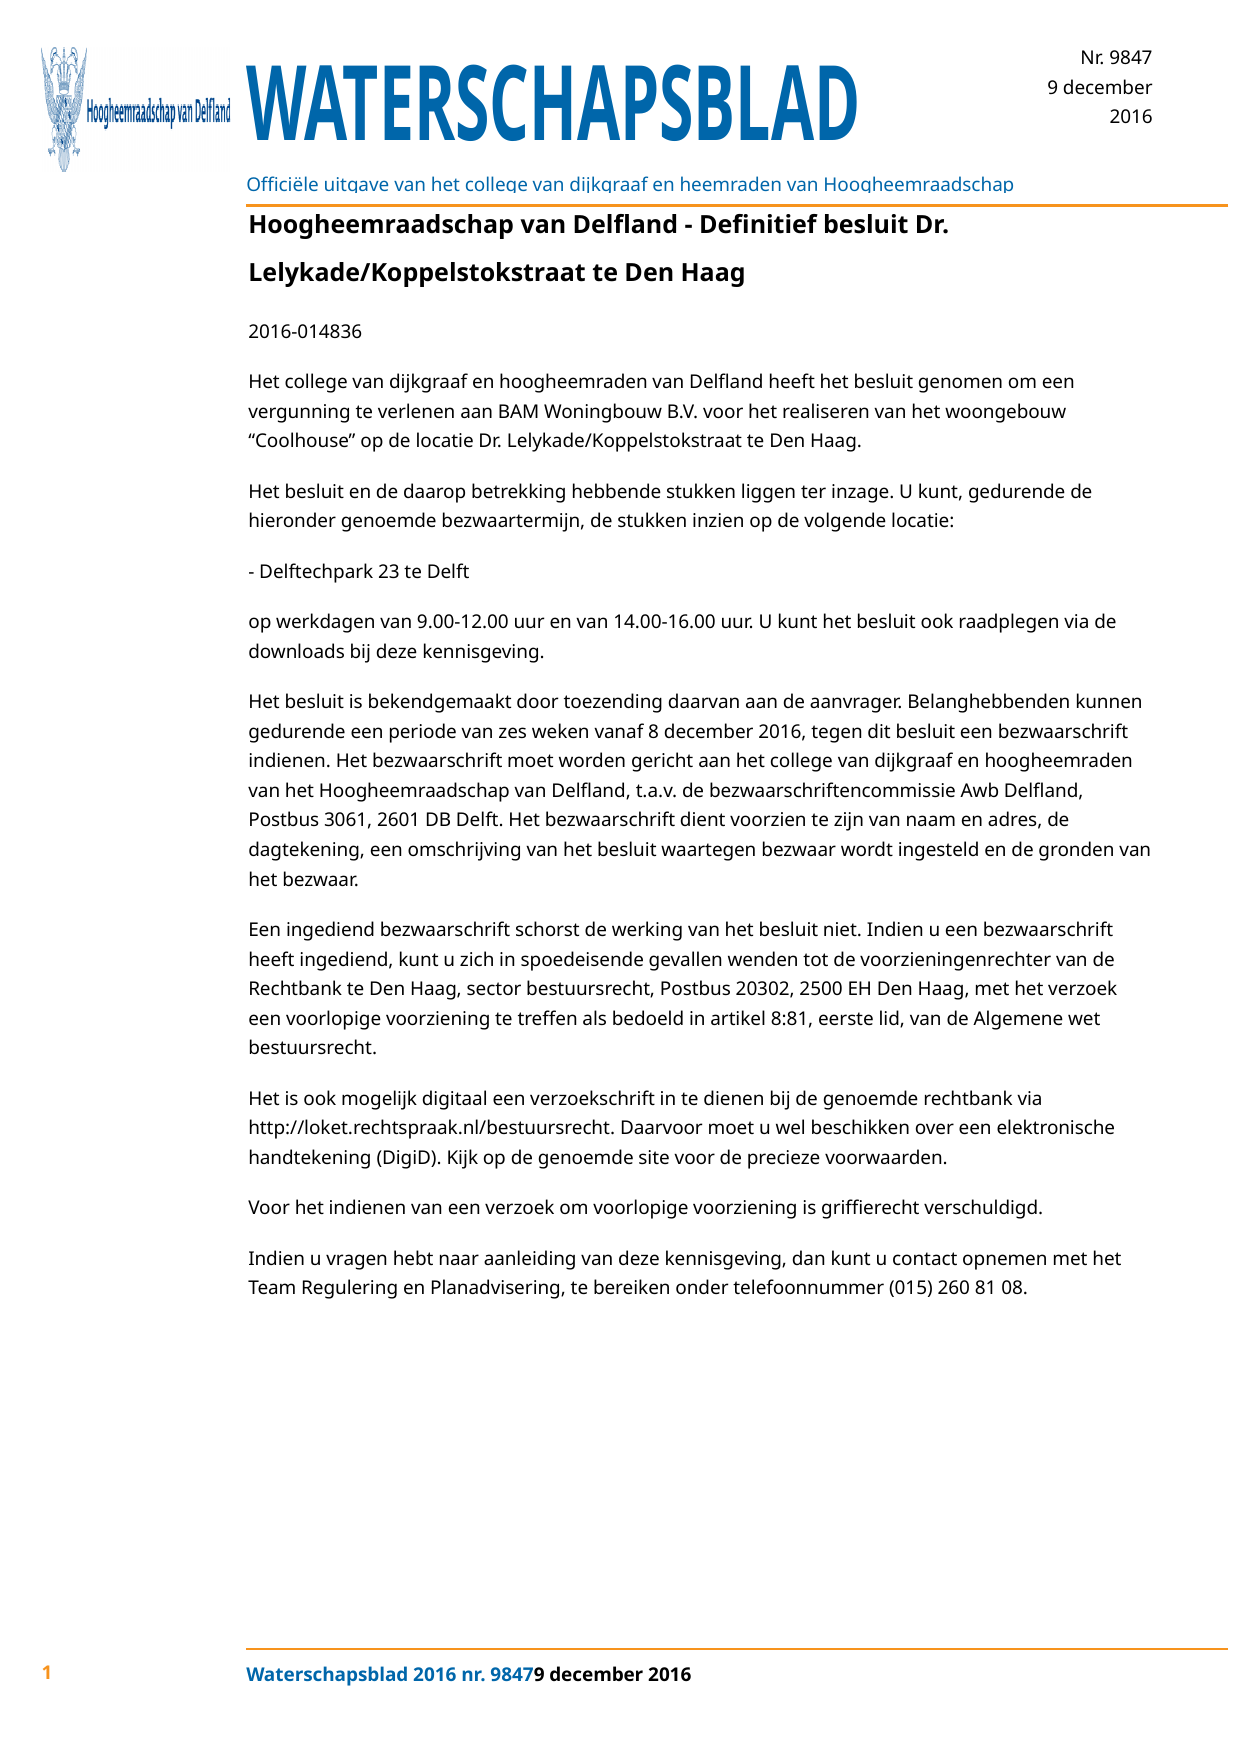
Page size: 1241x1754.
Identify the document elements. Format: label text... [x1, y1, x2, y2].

text Het is ook mogelijk digitaal een verzoekschrift in te dienen bij de genoemde rechtbank via http://loket.rechtspraak.nl/bestuursrecht. Daarvoor moet u wel beschikken over een elektronische handtekening (DigiD). Kijk op de genoemde site voor de precieze voorwaarden. [248, 1085, 1152, 1170]
text Indien u vragen hebt naar aanleiding van deze kennisgeving, dan kunt u contact opnemen met het Team Regulering en Planadvisering, te bereiken onder telefoonnummer (015) 260 81 08. [248, 1245, 1152, 1300]
picture [41, 47, 231, 172]
text Een ingediend bezwaarschrift schorst de werking van het besluit niet. Indien u een bezwaarschrift heeft ingediend, kunt u zich in spoedeisende gevallen wenden tot de voorzieningenrechter van de Rechtbank te Den Haag, sector bestuursrecht, Postbus 20302, 2500 EH Den Haag, met het verzoek een voorlopige voorziening te treffen als bedoeld in artikel 8:81, eerste lid, van de Algemene wet bestuursrecht. [248, 916, 1152, 1060]
text op werkdagen van 9.00-12.00 uur en van 14.00-16.00 uur. U kunt het besluit ook raadplegen via de downloads bij deze kennisgeving. [248, 608, 1152, 664]
text Voor het indienen van een verzoek om voorlopige voorziening is griffierecht verschuldigd. [248, 1194, 1152, 1220]
text Het besluit en de daarop betrekking hebbende stukken liggen ter inzage. U kunt, gedurende de hieronder genoemde bezwaartermijn, de stukken inzien op de volgende locatie: [248, 478, 1152, 533]
text 2016-014836 [248, 318, 1152, 344]
text Het college van dijkgraaf en hoogheemraden van Delfland heeft het besluit genomen om een vergunning te verlenen aan BAM Woningbouw B.V. voor het realiseren van het woongebouw “Coolhouse” op de locatie Dr. Lelykade/Koppelstokstraat te Den Haag. [248, 368, 1152, 453]
text Het besluit is bekendgemaakt door toezending daarvan aan de aanvrager. Belanghebbenden kunnen gedurende een periode van zes weken vanaf 8 december 2016, tegen dit besluit een bezwaarschrift indienen. Het bezwaarschrift moet worden gericht aan het college van dijkgraaf en hoogheemraden van het Hoogheemraadschap van Delfland, t.a.v. de bezwaarschriftencommissie Awb Delfland, Postbus 3061, 2601 DB Delft. Het bezwaarschrift dient voorzien te zijn van naam en adres, de dagtekening, een omschrijving van het besluit waartegen bezwaar wordt ingesteld en de gronden van het bezwaar. [248, 688, 1152, 892]
text Hoogheemraadschap van Delfland - Definitief besluit Dr. Lelykade/Koppelstokstraat te Den Haag [248, 207, 1152, 288]
text - Delftechpark 23 te Delft [248, 558, 1152, 584]
